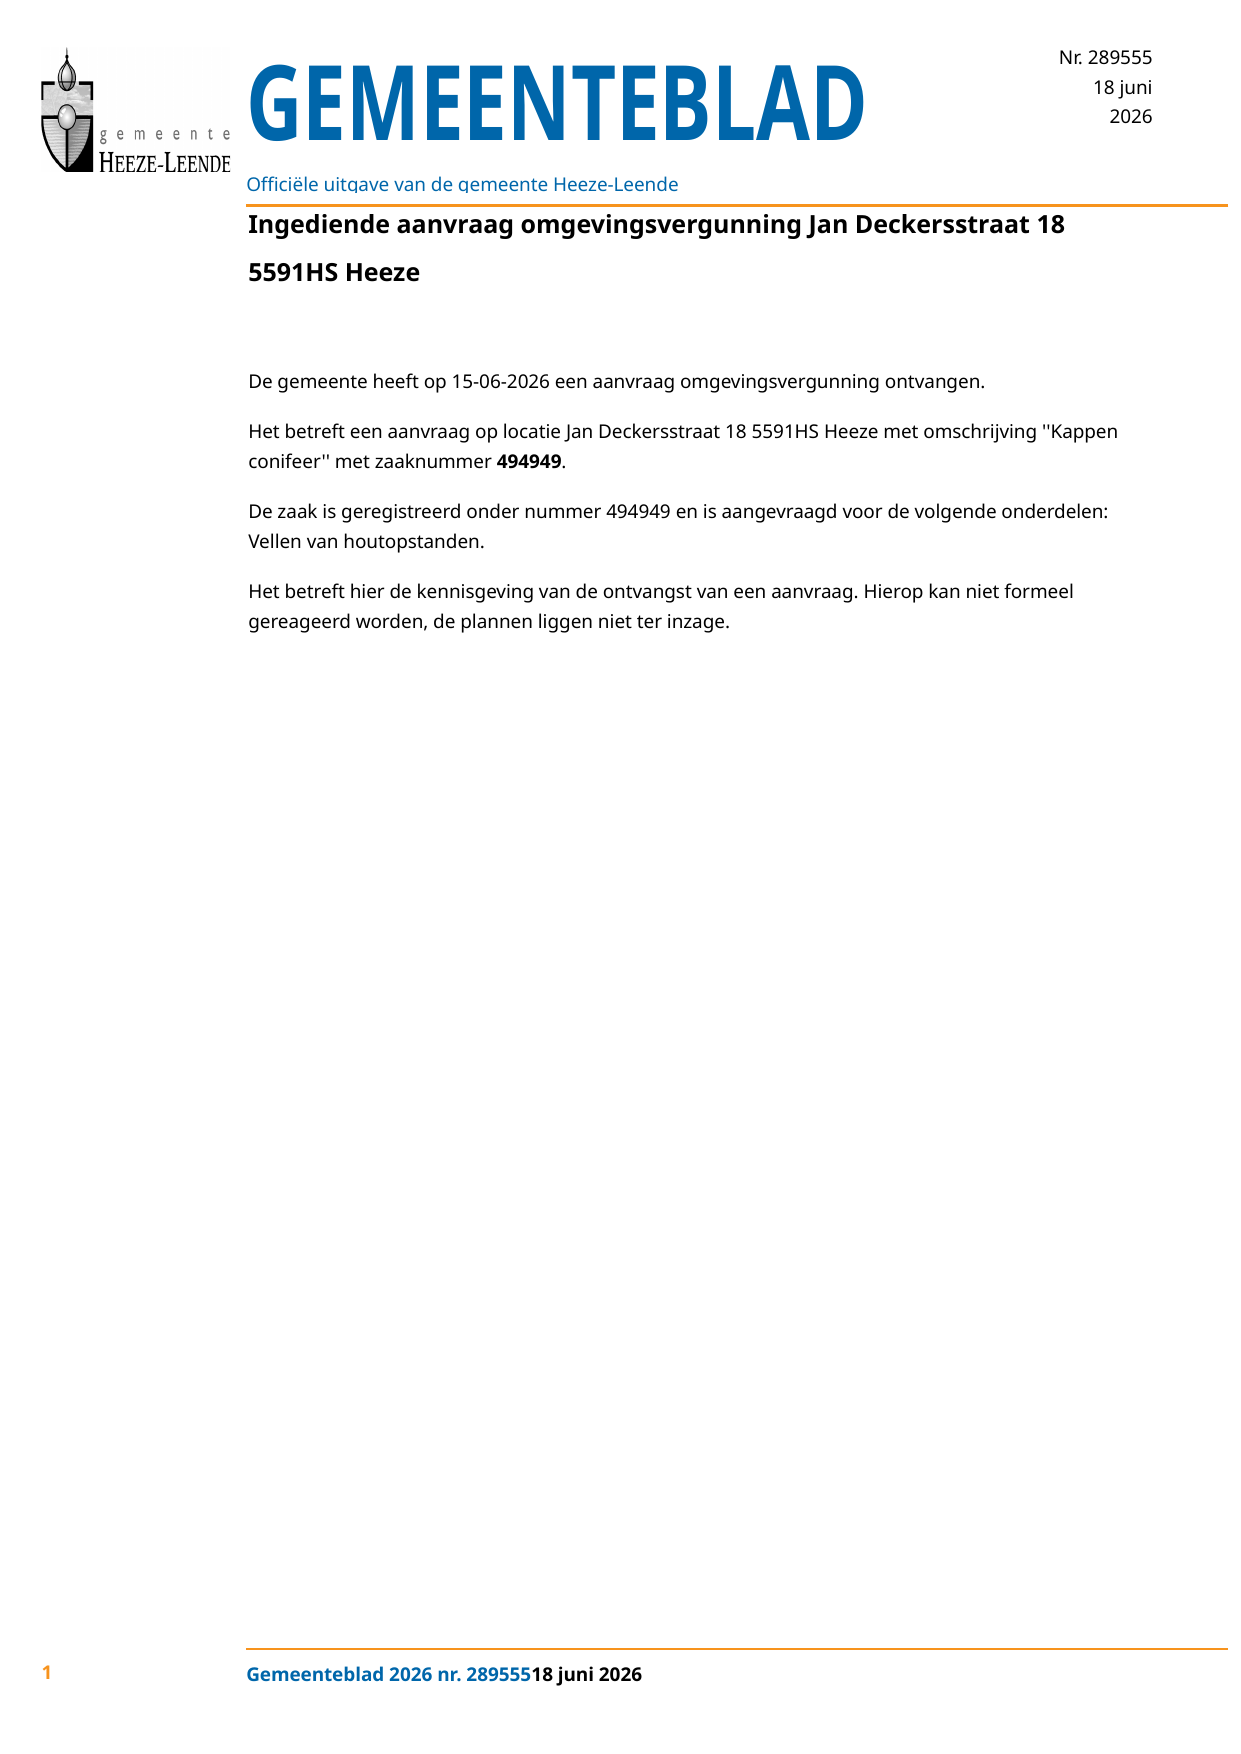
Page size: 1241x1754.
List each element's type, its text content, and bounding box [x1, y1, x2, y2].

text Ingediende aanvraag omgevingsvergunning Jan Deckersstraat 18 5591HS Heeze [248, 207, 1152, 288]
text Het betreft een aanvraag op locatie Jan Deckersstraat 18 5591HS Heeze met omschrijving ''Kappen conifeer'' met zaaknummer 494949. [248, 419, 1152, 474]
text De zaak is geregistreerd onder nummer 494949 en is aangevraagd voor de volgende onderdelen: Vellen van houtopstanden. [248, 499, 1152, 554]
text Het betreft hier de kennisgeving van de ontvangst van een aanvraag. Hierop kan niet formeel gereageerd worden, de plannen liggen niet ter inzage. [248, 579, 1152, 634]
picture [41, 47, 231, 172]
text De gemeente heeft op 15-06-2026 een aanvraag omgevingsvergunning ontvangen. [248, 368, 1152, 394]
